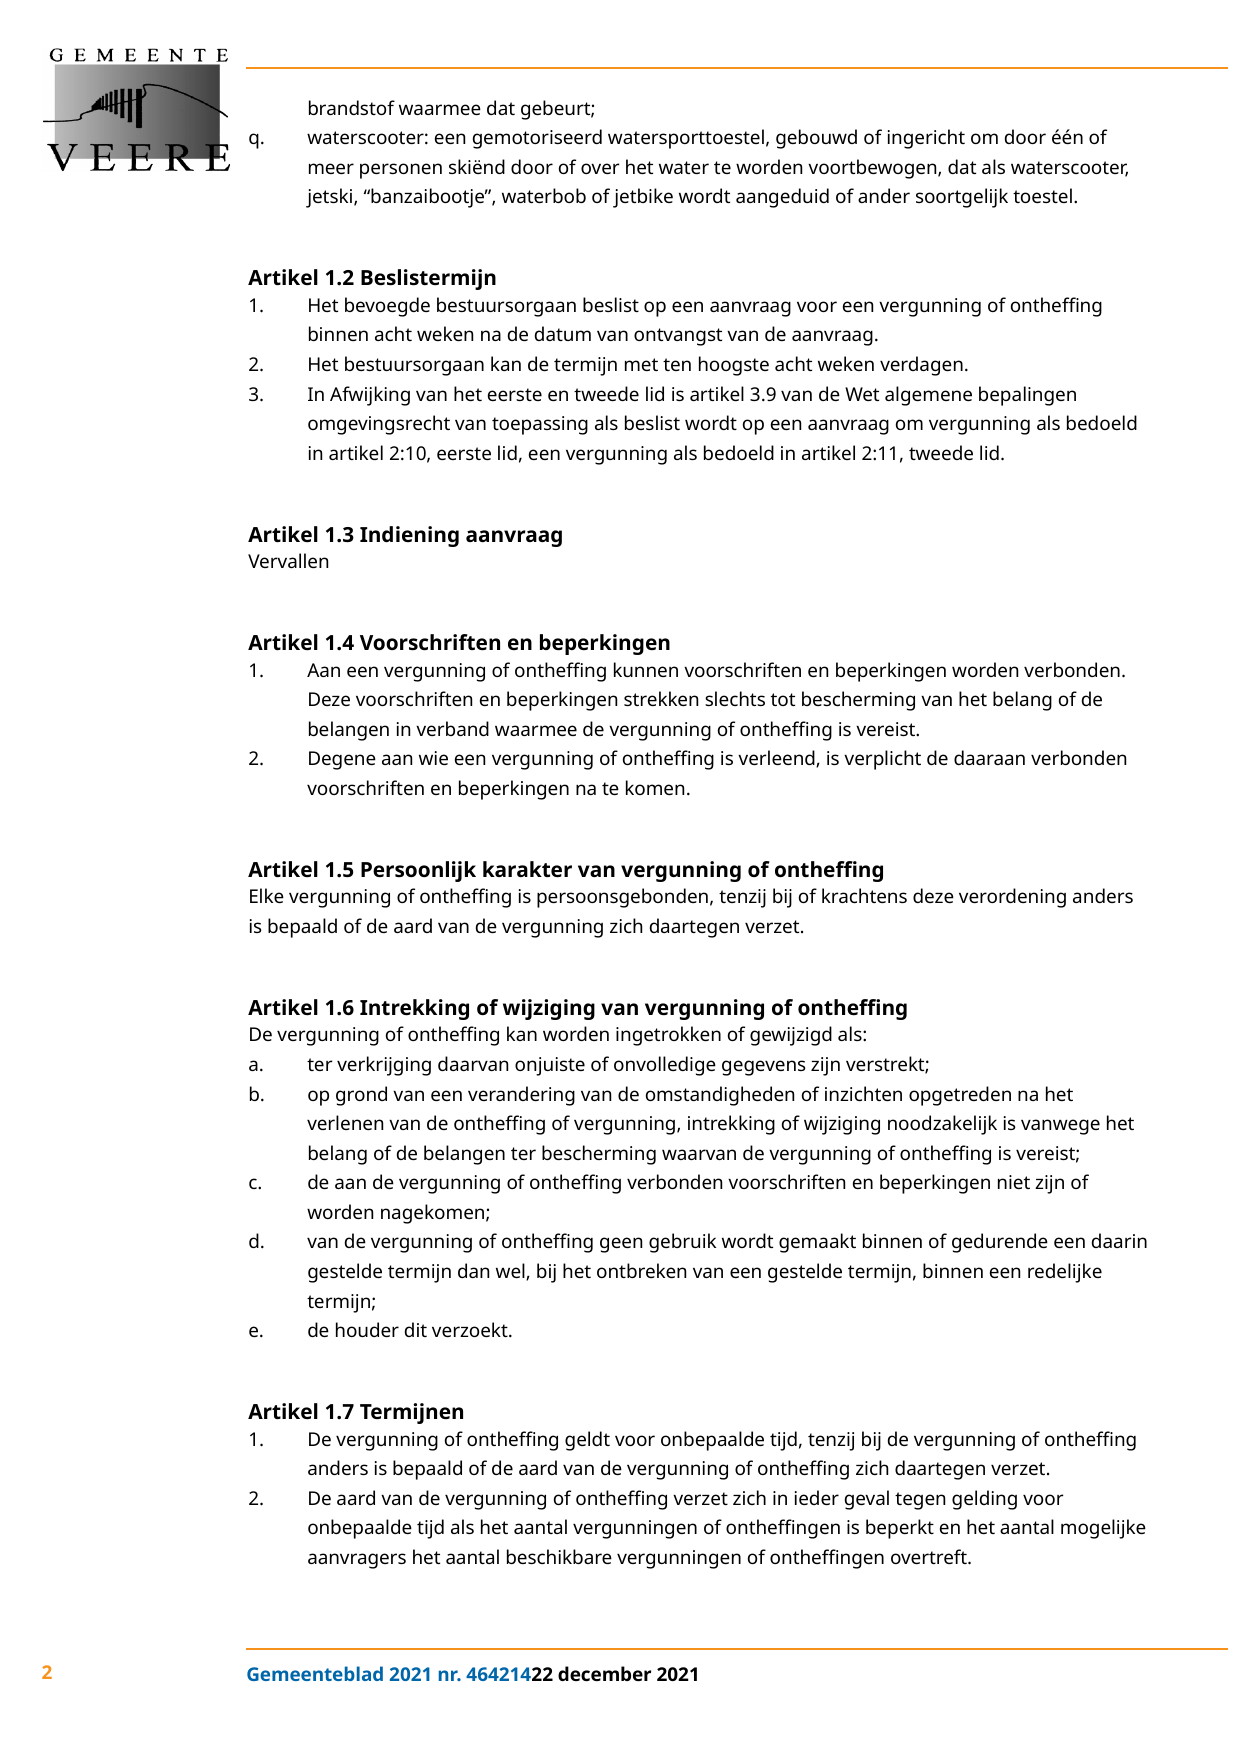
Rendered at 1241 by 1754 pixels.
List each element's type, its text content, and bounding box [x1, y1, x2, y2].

list Het bestuursorgaan kan de termijn met ten hoogste acht weken verdagen. [248, 351, 1152, 377]
list Aan een vergunning of ontheffing kunnen voorschriften en beperkingen worden verbonden. Deze voorschriften en beperkingen strekken slechts tot bescherming van het belang of de belangen in verband waarmee de vergunning of ontheffing is vereist. [248, 657, 1152, 742]
text Artikel 1.6 Intrekking of wijziging van vergunning of ontheffing [248, 993, 1152, 1022]
text De vergunning of ontheffing kan worden ingetrokken of gewijzigd als: [248, 1022, 1152, 1047]
text Vervallen [248, 548, 1152, 574]
list De vergunning of ontheffing geldt voor onbepaalde tijd, tenzij bij de vergunning of ontheffing anders is bepaald of de aard van de vergunning of ontheffing zich daartegen verzet. [248, 1426, 1152, 1481]
text Artikel 1.4 Voorschriften en beperkingen [248, 628, 1152, 657]
picture [41, 47, 231, 172]
text Artikel 1.5 Persoonlijk karakter van vergunning of ontheffing [248, 855, 1152, 883]
list In Afwijking van het eerste en tweede lid is artikel 3.9 van de Wet algemene bepalingen omgevingsrecht van toepassing als beslist wordt op een aanvraag om vergunning als bedoeld in artikel 2:10, eerste lid, een vergunning als bedoeld in artikel 2:11, tweede lid. [248, 381, 1152, 466]
list de aan de vergunning of ontheffing verbonden voorschriften en beperkingen niet zijn of worden nagekomen; [248, 1169, 1152, 1225]
list ter verkrijging daarvan onjuiste of onvolledige gegevens zijn verstrekt; [248, 1051, 1152, 1077]
list Het bevoegde bestuursorgaan beslist op een aanvraag voor een vergunning of ontheffing binnen acht weken na de datum van ontvangst van de aanvraag. [248, 292, 1152, 347]
list De aard van de vergunning of ontheffing verzet zich in ieder geval tegen gelding voor onbepaalde tijd als het aantal vergunningen of ontheffingen is beperkt en het aantal mogelijke aanvragers het aantal beschikbare vergunningen of ontheffingen overtreft. [248, 1485, 1152, 1570]
list van de vergunning of ontheffing geen gebruik wordt gemaakt binnen of gedurende een daarin gestelde termijn dan wel, bij het ontbreken van een gestelde termijn, binnen een redelijke termijn; [248, 1229, 1152, 1313]
list brandstof waarmee dat gebeurt; [248, 95, 1152, 121]
list waterscooter: een gemotoriseerd watersporttoestel, gebouwd of ingericht om door één of meer personen skiënd door of over het water te worden voortbewogen, dat als waterscooter, jetski, “banzaibootje”, waterbob of jetbike wordt aangeduid of ander soortgelijk toestel. [248, 124, 1152, 209]
text Artikel 1.3 Indiening aanvraag [248, 520, 1152, 548]
list op grond van een verandering van de omstandigheden of inzichten opgetreden na het verlenen van de ontheffing of vergunning, intrekking of wijziging noodzakelijk is vanwege het belang of de belangen ter bescherming waarvan de vergunning of ontheffing is vereist; [248, 1081, 1152, 1166]
list de houder dit verzoekt. [248, 1317, 1152, 1343]
text Artikel 1.7 Termijnen [248, 1397, 1152, 1426]
text Elke vergunning of ontheffing is persoonsgebonden, tenzij bij of krachtens deze verordening anders is bepaald of de aard van de vergunning zich daartegen verzet. [248, 883, 1152, 939]
list Degene aan wie een vergunning of ontheffing is verleend, is verplicht de daaraan verbonden voorschriften en beperkingen na te komen. [248, 746, 1152, 801]
text Artikel 1.2 Beslistermijn [248, 263, 1152, 292]
